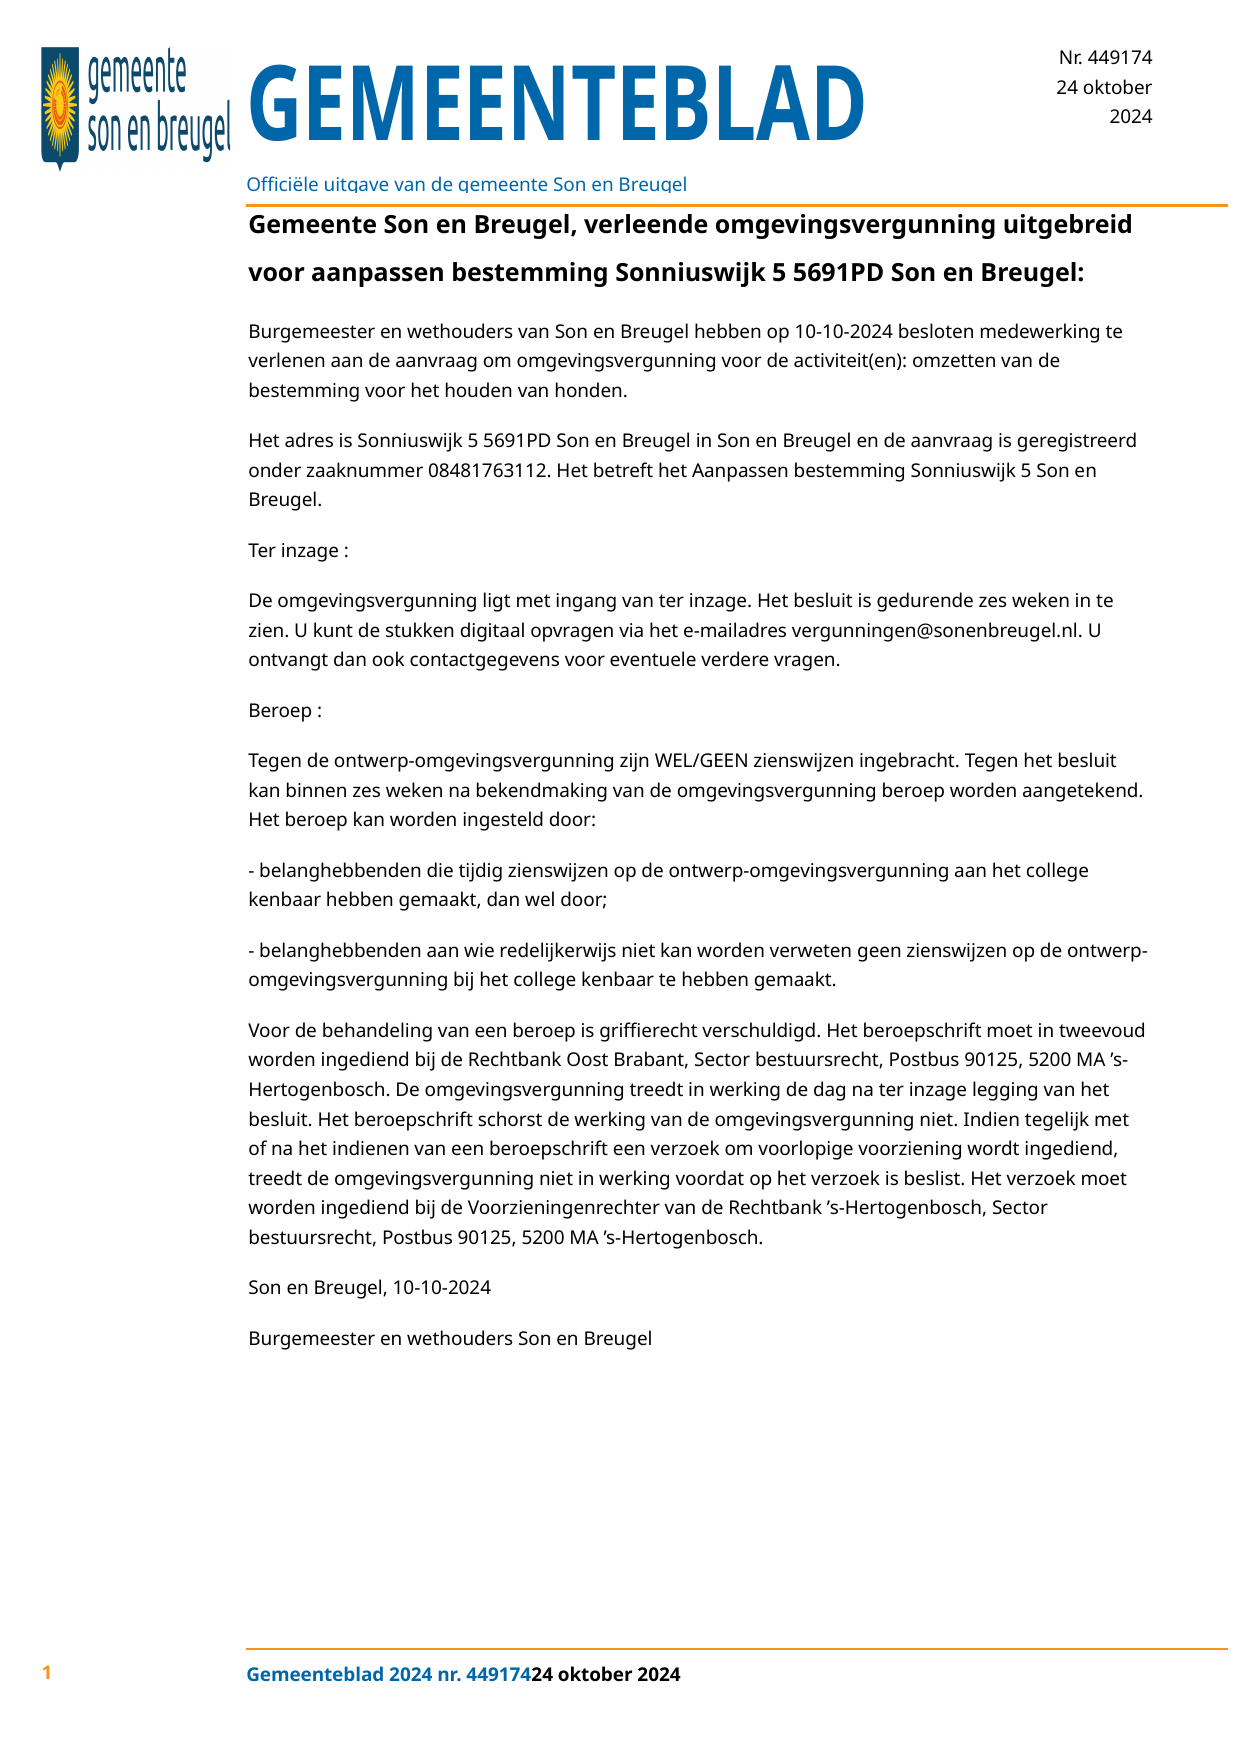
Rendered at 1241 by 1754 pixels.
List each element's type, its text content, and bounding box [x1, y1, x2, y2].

text Ter inzage : [248, 537, 1152, 563]
text Het adres is Sonniuswijk 5 5691PD Son en Breugel in Son en Breugel en de aanvraag is geregistreerd onder zaaknummer 08481763112. Het betreft het Aanpassen bestemming Sonniuswijk 5 Son en Breugel. [248, 427, 1152, 512]
text - belanghebbenden die tijdig zienswijzen op de ontwerp-omgevingsvergunning aan het college kenbaar hebben gemaakt, dan wel door; [248, 857, 1152, 912]
text Son en Breugel, 10-10-2024 [248, 1274, 1152, 1300]
text Tegen de ontwerp-omgevingsvergunning zijn WEL/GEEN zienswijzen ingebracht. Tegen het besluit kan binnen zes weken na bekendmaking van de omgevingsvergunning beroep worden aangetekend. Het beroep kan worden ingesteld door: [248, 747, 1152, 832]
text Gemeente Son en Breugel, verleende omgevingsvergunning uitgebreid voor aanpassen bestemming Sonniuswijk 5 5691PD Son en Breugel: [248, 207, 1152, 288]
text Beroep : [248, 697, 1152, 723]
text Burgemeester en wethouders van Son en Breugel hebben op 10-10-2024 besloten medewerking te verlenen aan de aanvraag om omgevingsvergunning voor de activiteit(en): omzetten van de bestemming voor het houden van honden. [248, 318, 1152, 403]
text Voor de behandeling van een beroep is griffierecht verschuldigd. Het beroepschrift moet in tweevoud worden ingediend bij de Rechtbank Oost Brabant, Sector bestuursrecht, Postbus 90125, 5200 MA ’s-Hertogenbosch. De omgevingsvergunning treedt in werking de dag na ter inzage legging van het besluit. Het beroepschrift schorst de werking van de omgevingsvergunning niet. Indien tegelijk met of na het indienen van een beroepschrift een verzoek om voorlopige voorziening wordt ingediend, treedt de omgevingsvergunning niet in werking voordat op het verzoek is beslist. Het verzoek moet worden ingediend bij de Voorzieningenrechter van de Rechtbank ’s-Hertogenbosch, Sector bestuursrecht, Postbus 90125, 5200 MA ’s-Hertogenbosch. [248, 1017, 1152, 1250]
text - belanghebbenden aan wie redelijkerwijs niet kan worden verweten geen zienswijzen op de ontwerp-omgevingsvergunning bij het college kenbaar te hebben gemaakt. [248, 937, 1152, 992]
text Burgemeester en wethouders Son en Breugel [248, 1325, 1152, 1351]
text De omgevingsvergunning ligt met ingang van ter inzage. Het besluit is gedurende zes weken in te zien. U kunt de stukken digitaal opvragen via het e-mailadres vergunningen@sonenbreugel.nl. U ontvangt dan ook contactgegevens voor eventuele verdere vragen. [248, 587, 1152, 672]
picture [41, 47, 231, 172]
